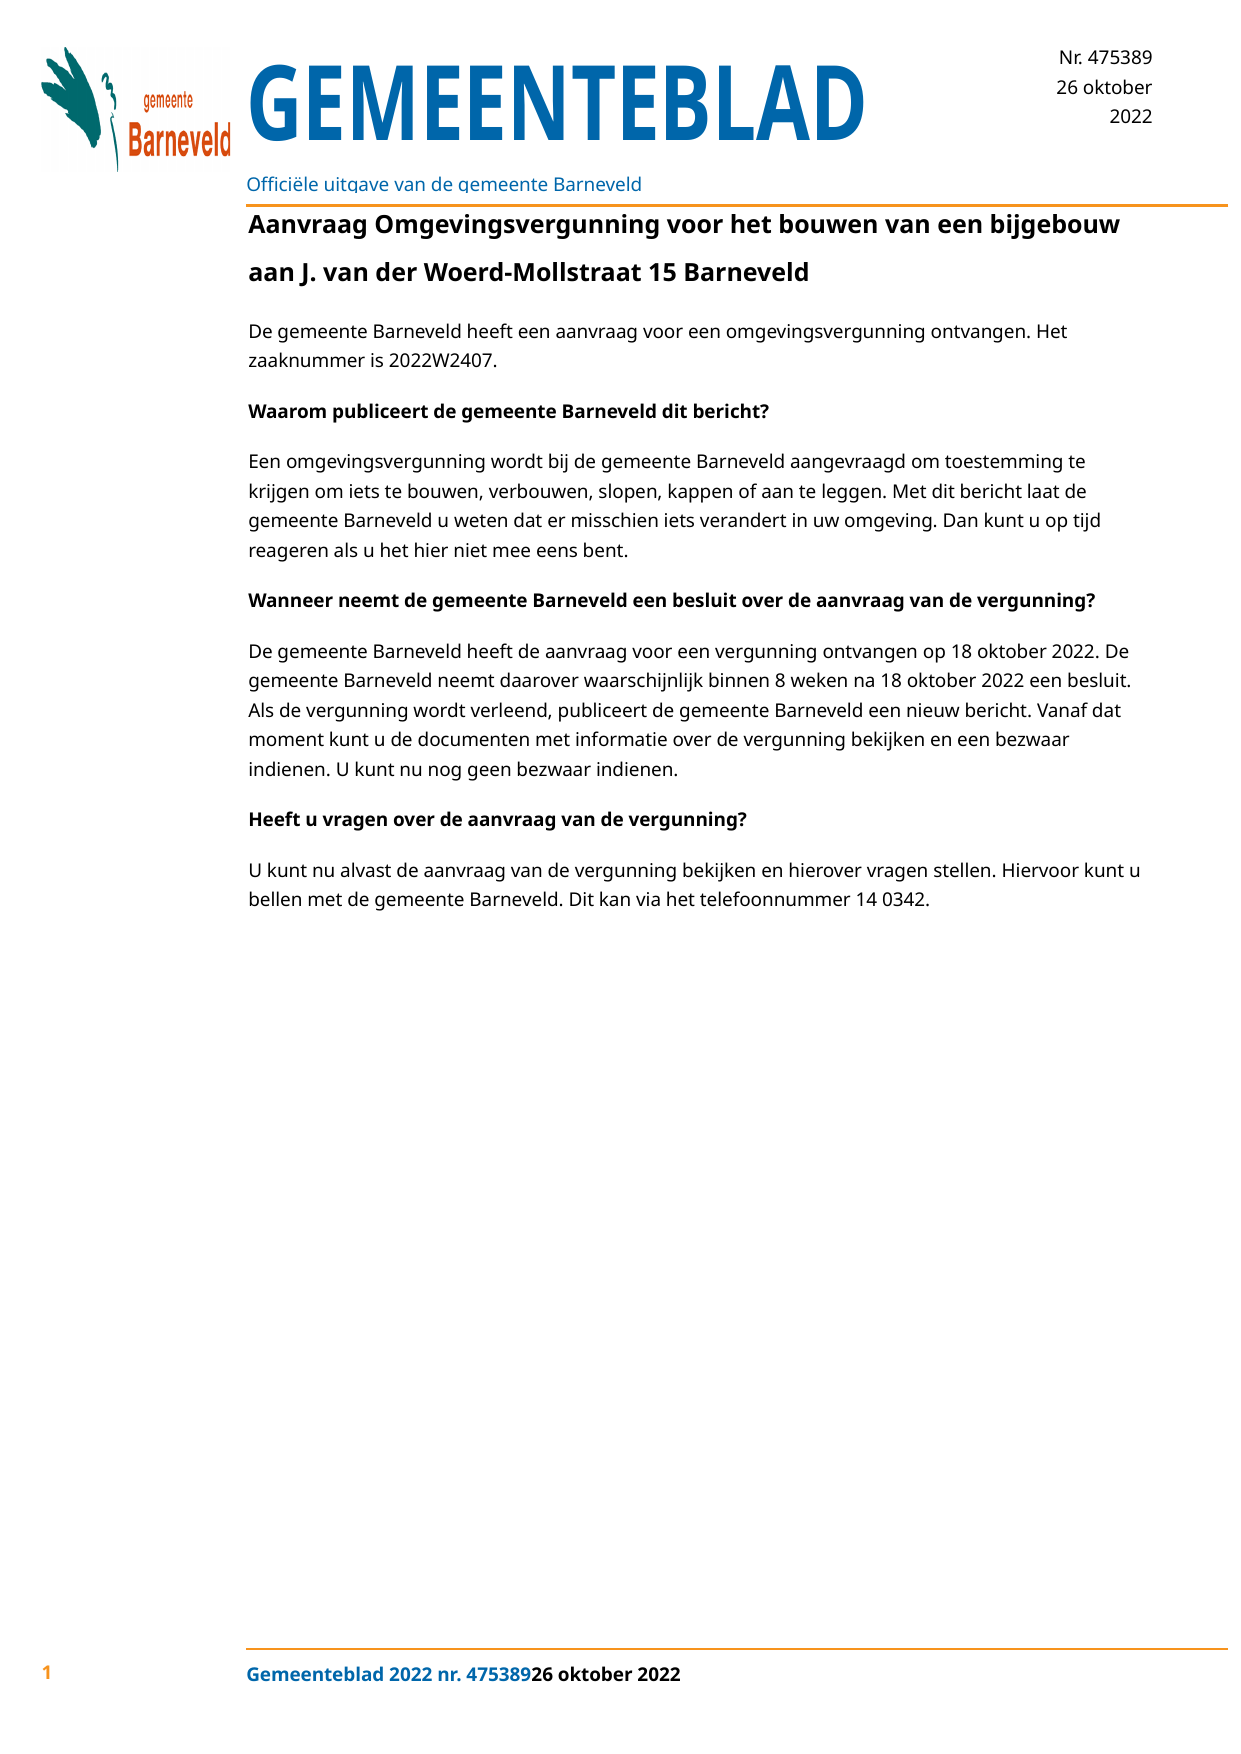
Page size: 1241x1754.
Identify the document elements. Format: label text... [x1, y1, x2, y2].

text U kunt nu alvast de aanvraag van de vergunning bekijken en hierover vragen stellen. Hiervoor kunt u bellen met de gemeente Barneveld. Dit kan via het telefoonnummer 14 0342. [248, 857, 1152, 912]
text De gemeente Barneveld heeft de aanvraag voor een vergunning ontvangen op 18 oktober 2022. De gemeente Barneveld neemt daarover waarschijnlijk binnen 8 weken na 18 oktober 2022 een besluit. Als de vergunning wordt verleend, publiceert de gemeente Barneveld een nieuw bericht. Vanaf dat moment kunt u de documenten met informatie over de vergunning bekijken en een bezwaar indienen. U kunt nu nog geen bezwaar indienen. [248, 638, 1152, 782]
text Aanvraag Omgevingsvergunning voor het bouwen van een bijgebouw aan J. van der Woerd-Mollstraat 15 Barneveld [248, 207, 1152, 288]
text Een omgevingsvergunning wordt bij de gemeente Barneveld aangevraagd om toestemming te krijgen om iets te bouwen, verbouwen, slopen, kappen of aan te leggen. Met dit bericht laat de gemeente Barneveld u weten dat er misschien iets verandert in uw omgeving. Dan kunt u op tijd reageren als u het hier niet mee eens bent. [248, 448, 1152, 563]
text Waarom publiceert de gemeente Barneveld dit bericht? [248, 398, 1152, 424]
picture [41, 47, 231, 172]
text Heeft u vragen over de aanvraag van de vergunning? [248, 807, 1152, 832]
text De gemeente Barneveld heeft een aanvraag voor een omgevingsvergunning ontvangen. Het zaaknummer is 2022W2407. [248, 318, 1152, 373]
text Wanneer neemt de gemeente Barneveld een besluit over de aanvraag van de vergunning? [248, 587, 1152, 613]
